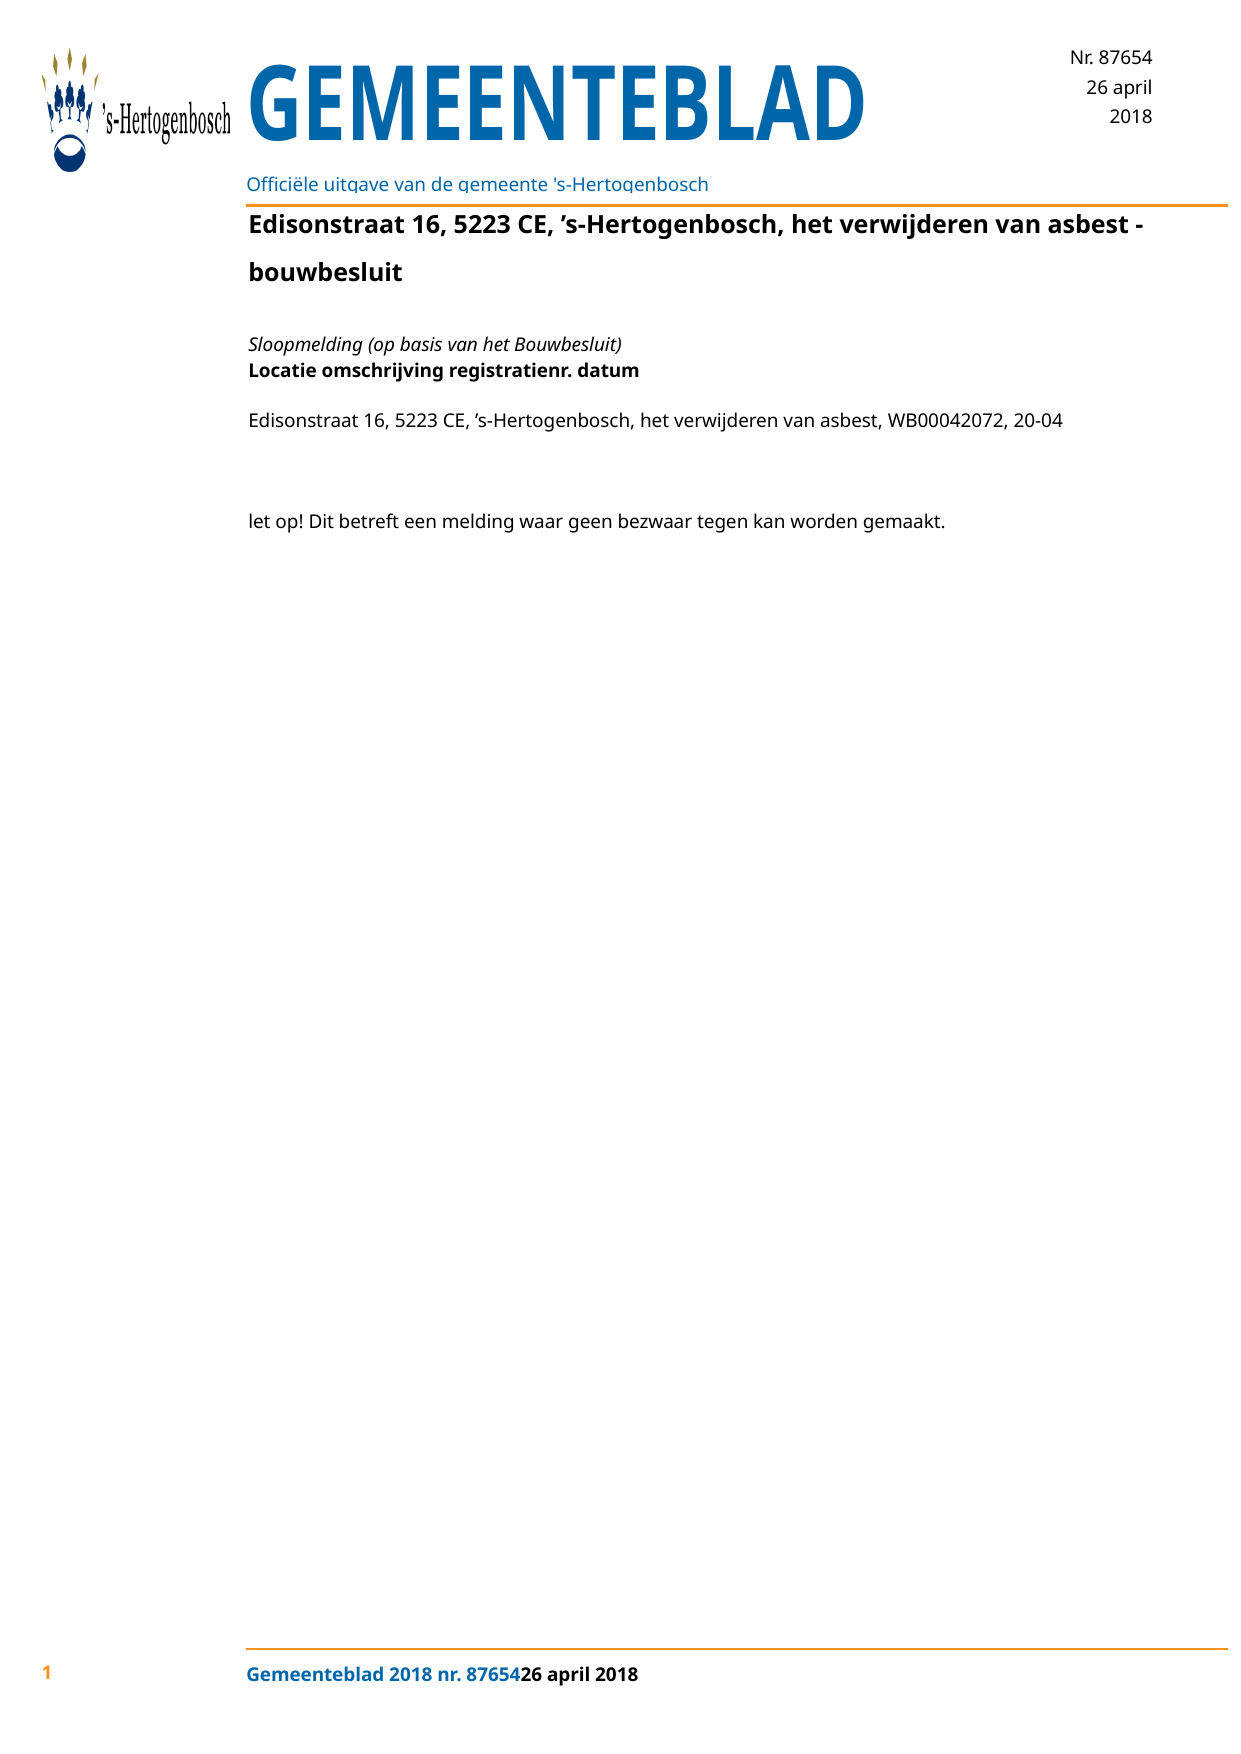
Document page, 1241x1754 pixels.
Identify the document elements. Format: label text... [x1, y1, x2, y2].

text Edisonstraat 16, 5223 CE, ’s-Hertogenbosch, het verwijderen van asbest - bouwbesluit [248, 207, 1152, 288]
picture [41, 47, 231, 172]
text let op! Dit betreft een melding waar geen bezwaar tegen kan worden gemaakt. [248, 508, 1152, 534]
text Locatie omschrijving registratienr. datum [248, 357, 1152, 383]
text Sloopmelding (op basis van het Bouwbesluit) [248, 331, 1152, 357]
text Edisonstraat 16, 5223 CE, ’s-Hertogenbosch, het verwijderen van asbest, WB00042072, 20-04 [248, 408, 1152, 433]
